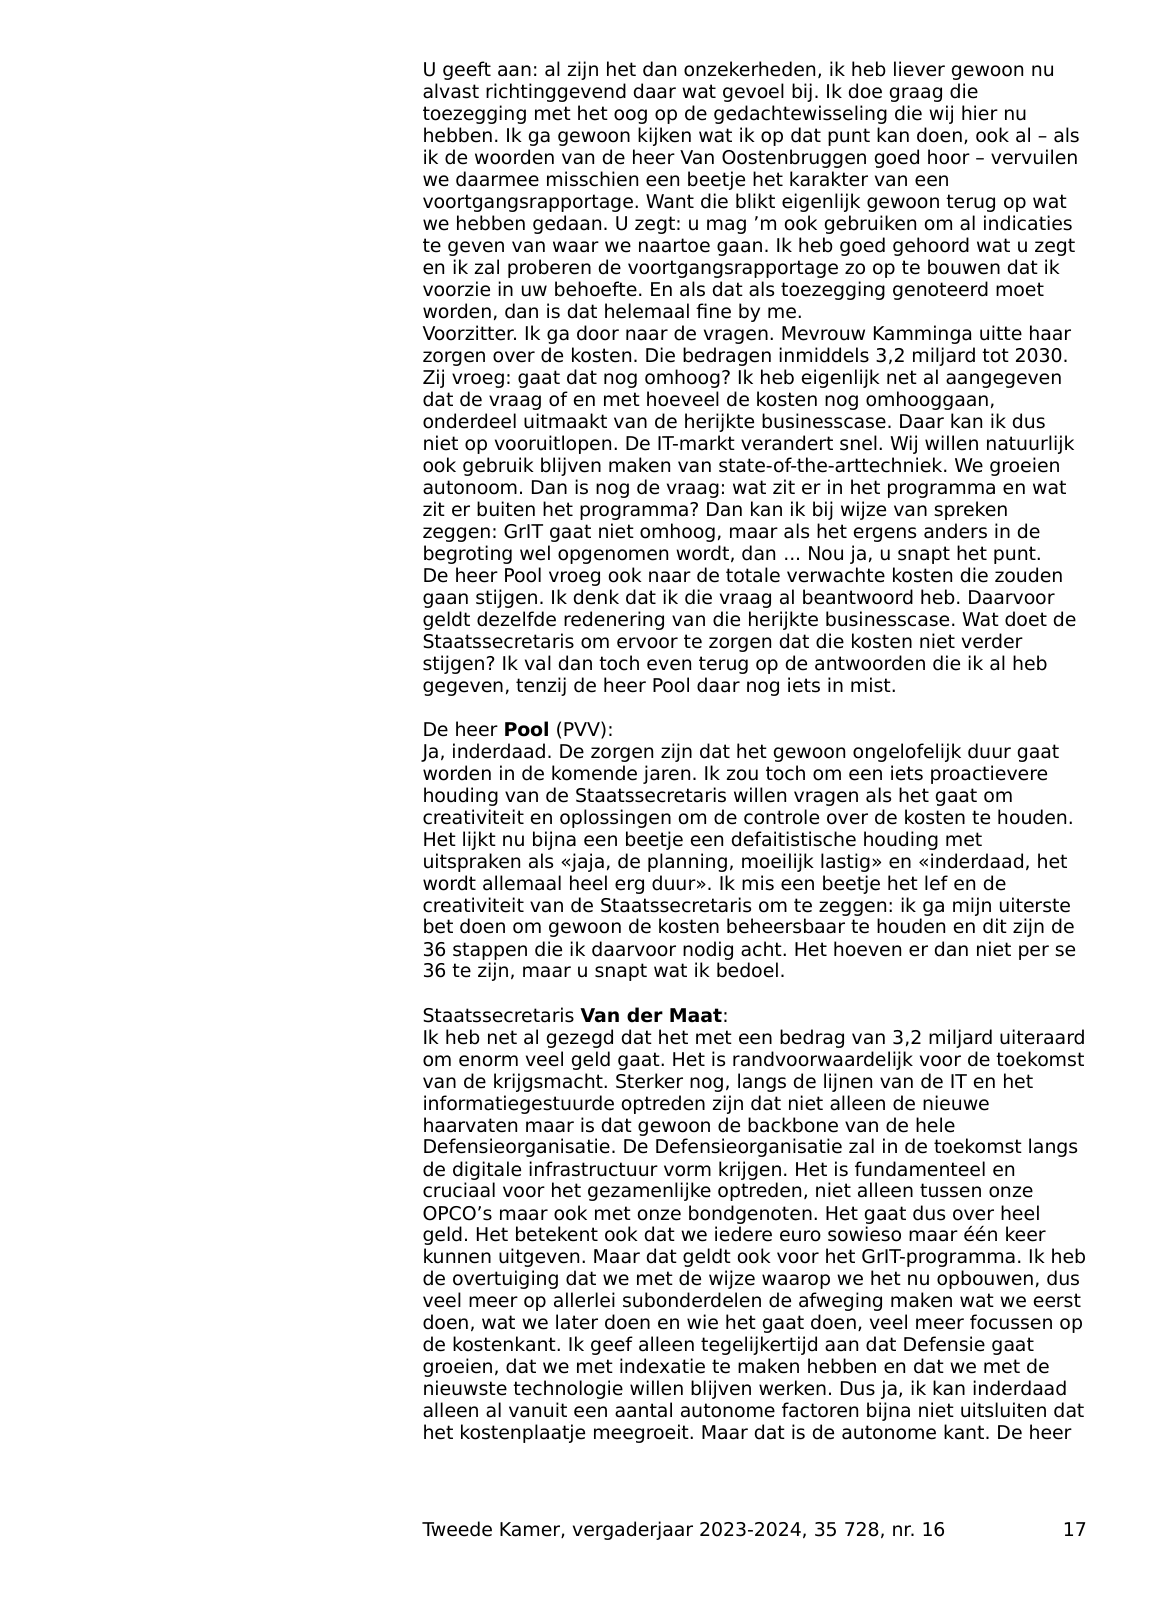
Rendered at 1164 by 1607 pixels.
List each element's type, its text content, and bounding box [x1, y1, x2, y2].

text Ja, inderdaad. De zorgen zijn dat het gewoon ongelofelijk duur gaat worden in de komende jaren. Ik zou toch om een iets proactievere houding van de Staatssecretaris willen vragen als het gaat om creativiteit en oplossingen om de controle over de kosten te houden. Het lijkt nu bijna een beetje een defaitistische houding met uitspraken als «jaja, de planning, moeilijk lastig» en «inderdaad, het wordt allemaal heel erg duur». Ik mis een beetje het lef en de creativiteit van de Staatssecretaris om te zeggen: ik ga mijn uiterste bet doen om gewoon de kosten beheersbaar te houden en dit zijn de 36 stappen die ik daarvoor nodig acht. Het hoeven er dan niet per se 36 te zijn, maar u snapt wat ik bedoel. [422, 741, 1087, 982]
text De heer Pool vroeg ook naar de totale verwachte kosten die zouden gaan stijgen. Ik denk dat ik die vraag al beantwoord heb. Daarvoor geldt dezelfde redenering van die herijkte businesscase. Wat doet de Staatssecretaris om ervoor te zorgen dat die kosten niet verder stijgen? Ik val dan toch even terug op de antwoorden die ik al heb gegeven, tenzij de heer Pool daar nog iets in mist. [422, 564, 1087, 696]
text Ik heb net al gezegd dat het met een bedrag van 3,2 miljard uiteraard om enorm veel geld gaat. Het is randvoorwaardelijk voor de toekomst van de krijgsmacht. Sterker nog, langs de lijnen van de IT en het informatiegestuurde optreden zijn dat niet alleen de nieuwe haarvaten maar is dat gewoon de backbone van de hele Defensieorganisatie. De Defensieorganisatie zal in de toekomst langs de digitale infrastructuur vorm krijgen. Het is fundamenteel en cruciaal voor het gezamenlijke optreden, niet alleen tussen onze OPCO’s maar ook met onze bondgenoten. Het gaat dus over heel geld. Het betekent ook dat we iedere euro sowieso maar één keer kunnen uitgeven. Maar dat geldt ook voor het GrIT-programma. Ik heb de overtuiging dat we met de wijze waarop we het nu opbouwen, dus veel meer op allerlei subonderdelen de afweging maken wat we eerst doen, wat we later doen en wie het gaat doen, veel meer focussen op de kostenkant. Ik geef alleen tegelijkertijd aan dat Defensie gaat groeien, dat we met indexatie te maken hebben en dat we met de nieuwste technologie willen blijven werken. Dus ja, ik kan inderdaad alleen al vanuit een aantal autonome factoren bijna niet uitsluiten dat het kostenplaatje meegroeit. Maar dat is de autonome kant. De heer [422, 1027, 1087, 1444]
text Staatssecretaris Van der Maat: [422, 1004, 1087, 1027]
text De heer Pool (PVV): [422, 719, 1087, 741]
text Voorzitter. Ik ga door naar de vragen. Mevrouw Kamminga uitte haar zorgen over de kosten. Die bedragen inmiddels 3,2 miljard tot 2030. Zij vroeg: gaat dat nog omhoog? Ik heb eigenlijk net al aangegeven dat de vraag of en met hoeveel de kosten nog omhooggaan, onderdeel uitmaakt van de herijkte businesscase. Daar kan ik dus niet op vooruitlopen. De IT-markt verandert snel. Wij willen natuurlijk ook gebruik blijven maken van state-of-the-arttechniek. We groeien autonoom. Dan is nog de vraag: wat zit er in het programma en wat zit er buiten het programma? Dan kan ik bij wijze van spreken zeggen: GrIT gaat niet omhoog, maar als het ergens anders in de begroting wel opgenomen wordt, dan ... Nou ja, u snapt het punt. [422, 323, 1087, 564]
text U geeft aan: al zijn het dan onzekerheden, ik heb liever gewoon nu alvast richtinggevend daar wat gevoel bij. Ik doe graag die toezegging met het oog op de gedachtewisseling die wij hier nu hebben. Ik ga gewoon kijken wat ik op dat punt kan doen, ook al – als ik de woorden van de heer Van Oostenbruggen goed hoor – vervuilen we daarmee misschien een beetje het karakter van een voortgangsrapportage. Want die blikt eigenlijk gewoon terug op wat we hebben gedaan. U zegt: u mag ’m ook gebruiken om al indicaties te geven van waar we naartoe gaan. Ik heb goed gehoord wat u zegt en ik zal proberen de voortgangsrapportage zo op te bouwen dat ik voorzie in uw behoefte. En als dat als toezegging genoteerd moet worden, dan is dat helemaal fine by me. [422, 59, 1087, 323]
